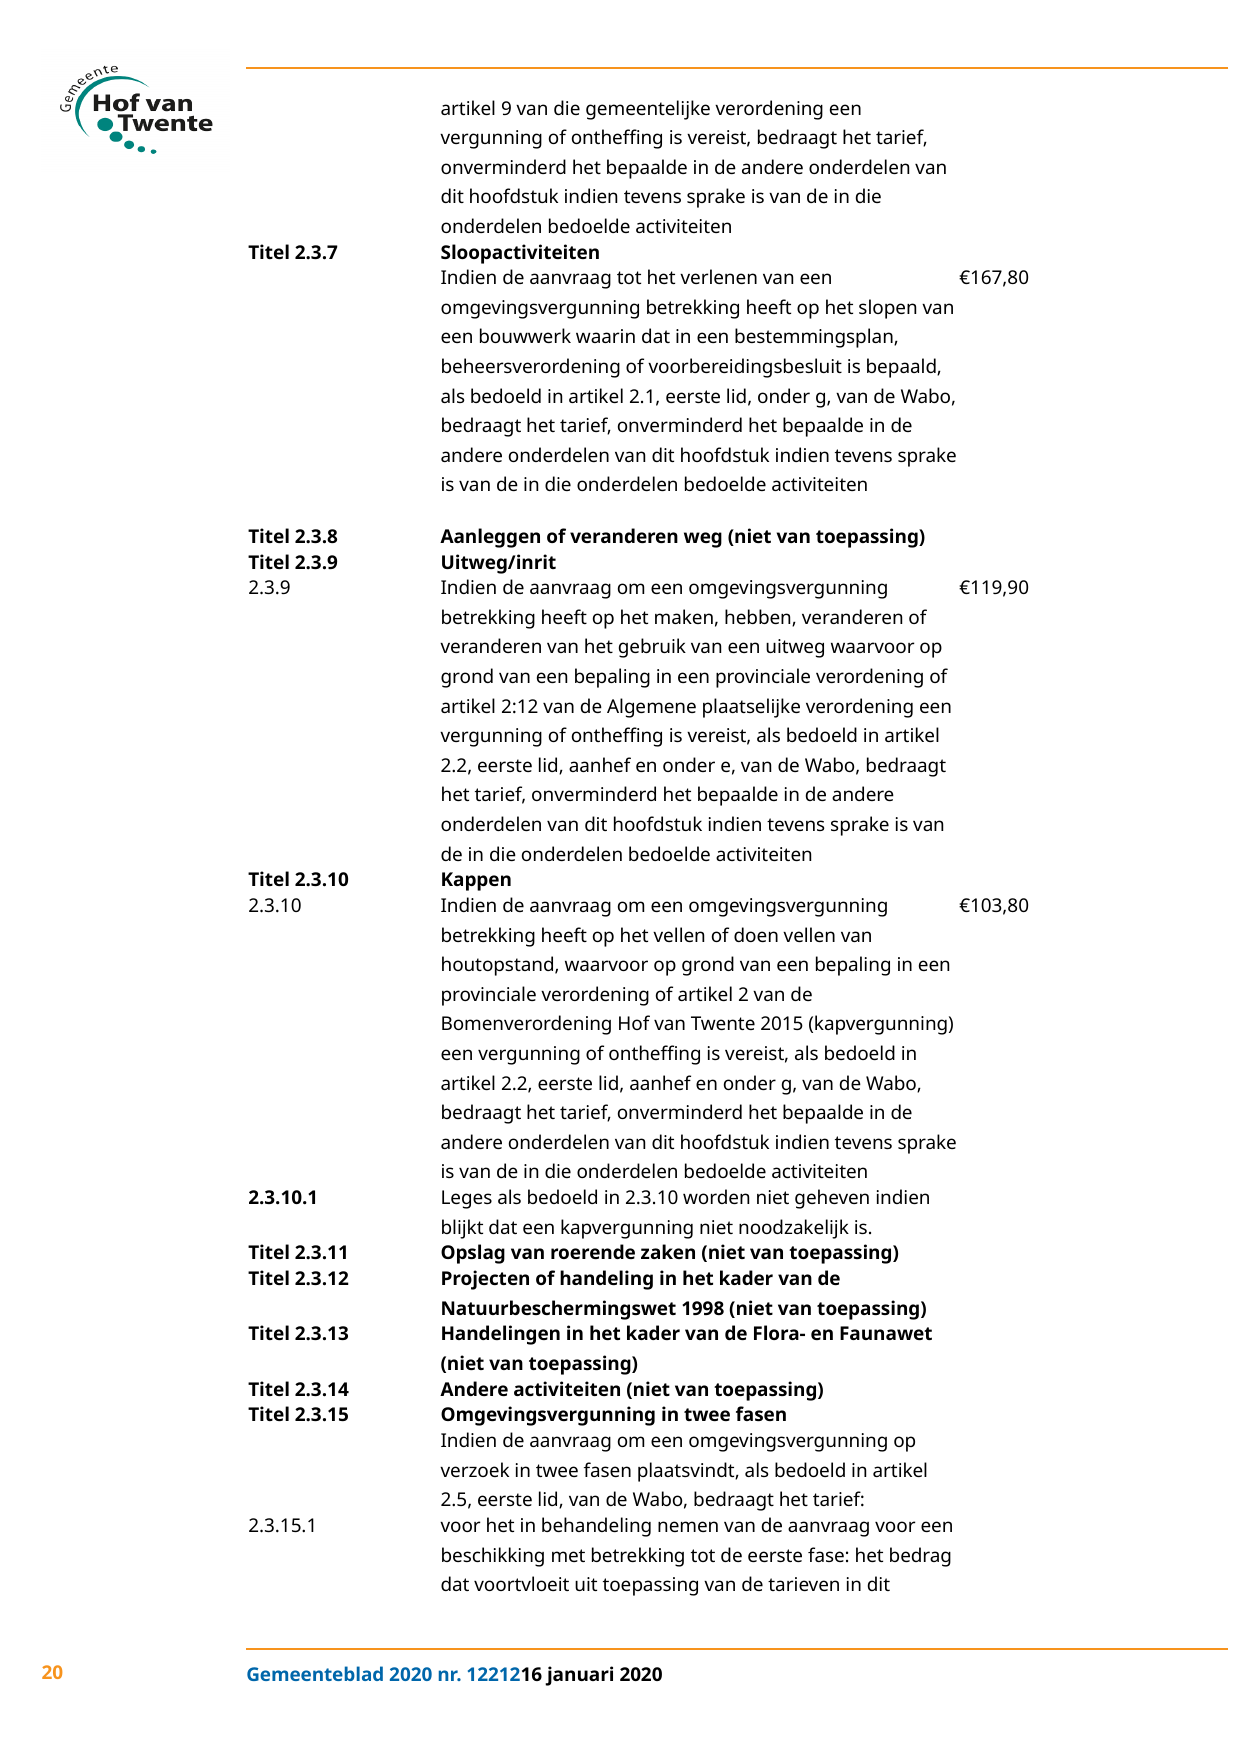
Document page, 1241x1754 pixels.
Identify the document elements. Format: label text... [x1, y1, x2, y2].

table_cell Aanleggen of veranderen weg (niet van toepassing) [440, 523, 959, 549]
table_cell [959, 1376, 1152, 1402]
table_cell [959, 1321, 1152, 1376]
table_cell Projecten of handeling in het kader van de Natuurbeschermingswet 1998 (niet van toepassing) [440, 1265, 959, 1321]
table_cell Indien de aanvraag tot het verlenen van een omgevingsvergunning betrekking heeft op het slopen van een bouwwerk waarin dat in een bestemmingsplan, beheersverordening of voorbereidingsbesluit is bepaald, als bedoeld in artikel 2.1, eerste lid, onder g, van de Wabo, bedraagt het tarief, onverminderd het bepaalde in de andere onderdelen van dit hoofdstuk indien tevens sprake is van de in die onderdelen bedoelde activiteiten [440, 265, 959, 497]
table_cell Indien de aanvraag om een omgevingsvergunning betrekking heeft op het maken, hebben, veranderen of veranderen van het gebruik van een uitweg waarvoor op grond van een bepaling in een provinciale verordening of artikel 2:12 van de Algemene plaatselijke verordening een vergunning of ontheffing is vereist, als bedoeld in artikel 2.2, eerste lid, aanhef en onder e, van de Wabo, bedraagt het tarief, onverminderd het bepaalde in de andere onderdelen van dit hoofdstuk indien tevens sprake is van de in die onderdelen bedoelde activiteiten [440, 575, 959, 867]
table_cell Handelingen in het kader van de Flora- en Faunawet (niet van toepassing) [440, 1321, 959, 1376]
table_cell Titel 2.3.15 [248, 1402, 440, 1427]
table_cell Indien de aanvraag om een omgevingsvergunning op verzoek in twee fasen plaatsvindt, als bedoeld in artikel 2.5, eerste lid, van de Wabo, bedraagt het tarief: [440, 1428, 959, 1512]
table_cell Titel 2.3.13 [248, 1321, 440, 1376]
table_cell Titel 2.3.12 [248, 1265, 440, 1321]
table_cell €167,80 [959, 265, 1152, 497]
table_cell [959, 549, 1152, 574]
table_cell €119,90 [959, 575, 1152, 867]
table_cell [248, 95, 440, 239]
table_cell [959, 1184, 1152, 1239]
table_cell [248, 1428, 440, 1512]
table_cell Titel 2.3.10 [248, 867, 440, 892]
table_cell Leges als bedoeld in 2.3.10 worden niet geheven indien blijkt dat een kapvergunning niet noodzakelijk is. [440, 1184, 959, 1239]
table_cell Titel 2.3.9 [248, 549, 440, 574]
table_cell Kappen [440, 867, 959, 892]
picture [41, 47, 231, 172]
table_cell [959, 1428, 1152, 1512]
table_cell [959, 867, 1152, 892]
table_cell 2.3.10.1 [248, 1184, 440, 1239]
table_cell artikel 9 van die gemeentelijke verordening een vergunning of ontheffing is vereist, bedraagt het tarief, onverminderd het bepaalde in de andere onderdelen van dit hoofdstuk indien tevens sprake is van de in die onderdelen bedoelde activiteiten [440, 95, 959, 239]
table_cell Omgevingsvergunning in twee fasen [440, 1402, 959, 1427]
table_cell [959, 95, 1152, 239]
table_cell 2.3.10 [248, 892, 440, 1184]
table_cell Uitweg/inrit [440, 549, 959, 574]
table_cell Andere activiteiten (niet van toepassing) [440, 1376, 959, 1402]
table_cell [959, 523, 1152, 549]
table_cell [959, 1240, 1152, 1265]
table_cell Titel 2.3.7 [248, 239, 440, 264]
table_cell Opslag van roerende zaken (niet van toepassing) [440, 1240, 959, 1265]
table_cell €103,80 [959, 892, 1152, 1184]
table_cell 2.3.9 [248, 575, 440, 867]
table_cell [959, 239, 1152, 264]
table_cell [248, 498, 440, 523]
table_cell [959, 1512, 1152, 1597]
table_cell 2.3.15.1 [248, 1512, 440, 1597]
table_cell Titel 2.3.8 [248, 523, 440, 549]
table_cell Sloopactiviteiten [440, 239, 959, 264]
table_cell [440, 498, 959, 523]
table_cell Indien de aanvraag om een omgevingsvergunning betrekking heeft op het vellen of doen vellen van houtopstand, waarvoor op grond van een bepaling in een provinciale verordening of artikel 2 van de Bomenverordening Hof van Twente 2015 (kapvergunning) een vergunning of ontheffing is vereist, als bedoeld in artikel 2.2, eerste lid, aanhef en onder g, van de Wabo, bedraagt het tarief, onverminderd het bepaalde in de andere onderdelen van dit hoofdstuk indien tevens sprake is van de in die onderdelen bedoelde activiteiten [440, 892, 959, 1184]
table_cell [959, 498, 1152, 523]
table_cell Titel 2.3.14 [248, 1376, 440, 1402]
table_cell [959, 1402, 1152, 1427]
table_cell Titel 2.3.11 [248, 1240, 440, 1265]
table_cell [959, 1265, 1152, 1321]
table_cell [248, 265, 440, 497]
table_cell voor het in behandeling nemen van de aanvraag voor een beschikking met betrekking tot de eerste fase: het bedrag dat voortvloeit uit toepassing van de tarieven in dit [440, 1512, 959, 1597]
